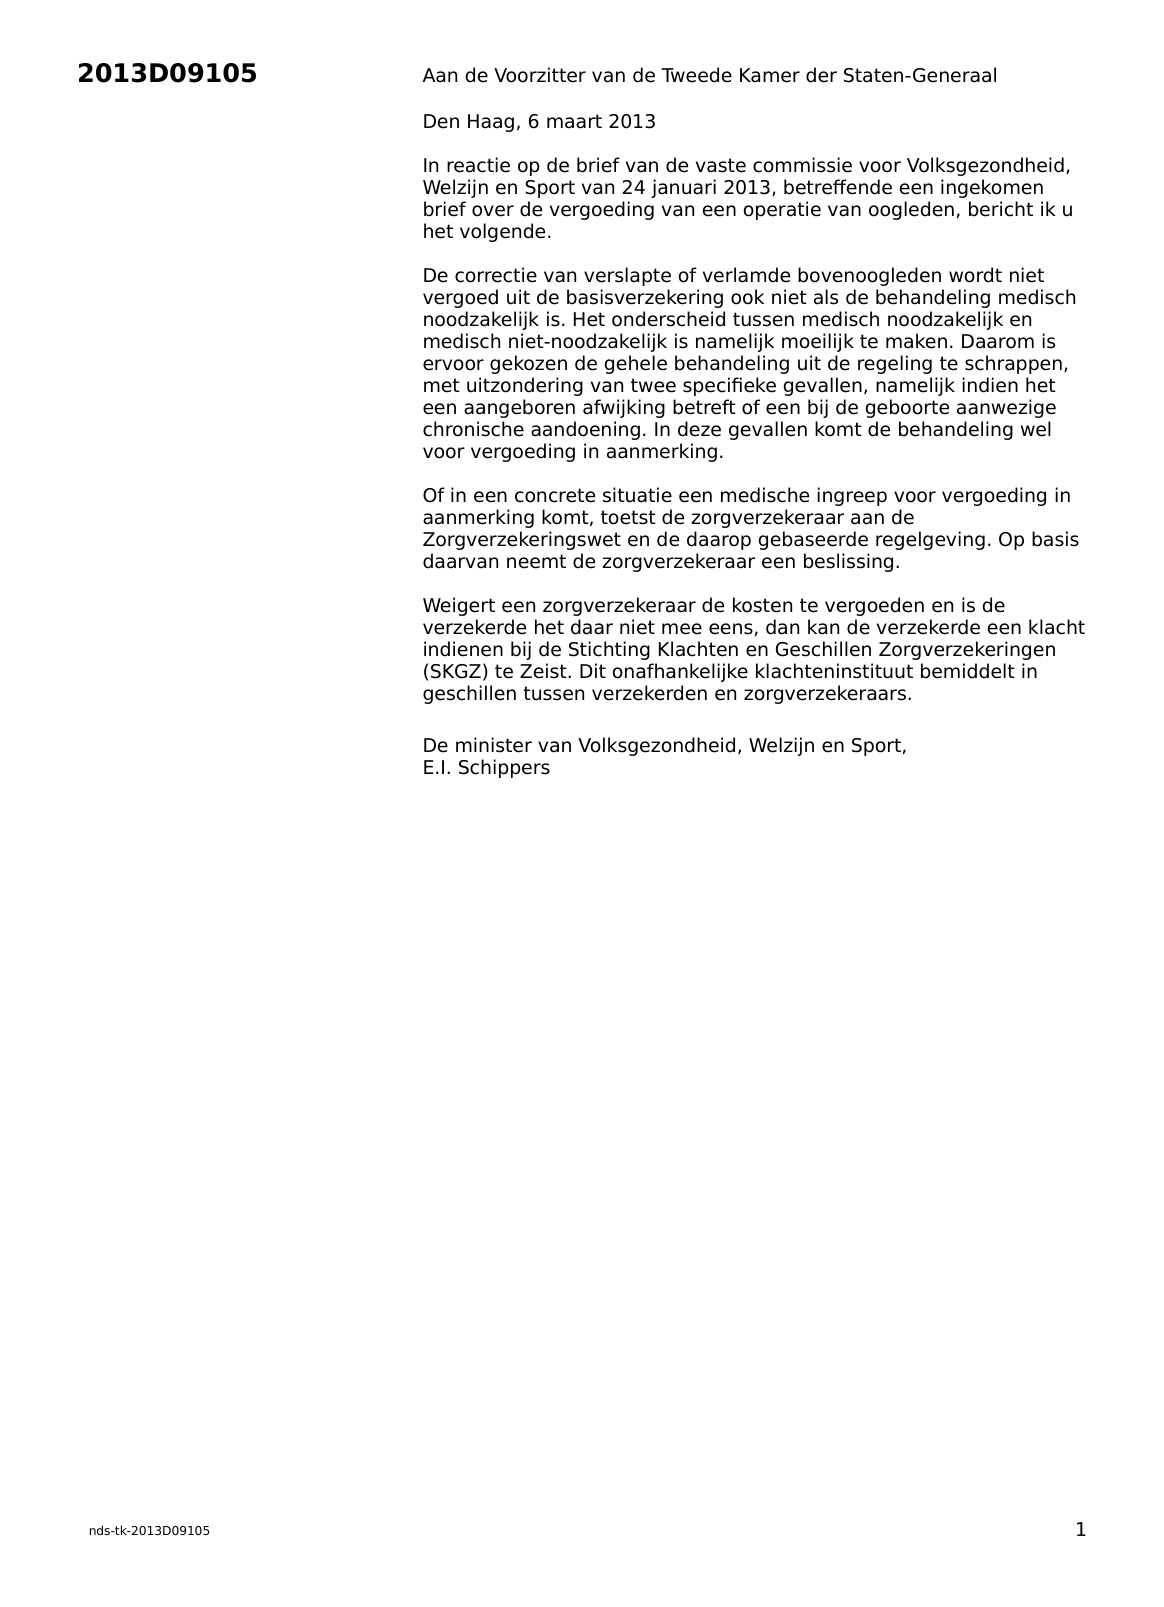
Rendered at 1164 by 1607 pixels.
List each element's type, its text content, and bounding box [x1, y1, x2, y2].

text 2013D09105 Aan de Voorzitter van de Tweede Kamer der Staten-Generaal [77, 59, 1087, 89]
text De minister van Volksgezondheid, Welzijn en Sport, E.I. Schippers [422, 735, 1087, 779]
text nds-tk-2013D09105 [88, 1524, 323, 1538]
text Den Haag, 6 maart 2013 [422, 111, 1087, 133]
text De correctie van verslapte of verlamde bovenoogleden wordt niet vergoed uit de basisverzekering ook niet als de behandeling medisch noodzakelijk is. Het onderscheid tussen medisch noodzakelijk en medisch niet-noodzakelijk is namelijk moeilijk te maken. Daarom is ervoor gekozen de gehele behandeling uit de regeling te schrappen, met uitzondering van twee specifieke gevallen, namelijk indien het een aangeboren afwijking betreft of een bij de geboorte aanwezige chronische aandoening. In deze gevallen komt de behandeling wel voor vergoeding in aanmerking. [422, 265, 1087, 463]
text In reactie op de brief van de vaste commissie voor Volksgezondheid, Welzijn en Sport van 24 januari 2013, betreffende een ingekomen brief over de vergoeding van een operatie van oogleden, bericht ik u het volgende. [422, 155, 1087, 243]
text Weigert een zorgverzekeraar de kosten te vergoeden en is de verzekerde het daar niet mee eens, dan kan de verzekerde een klacht indienen bij de Stichting Klachten en Geschillen Zorgverzekeringen (SKGZ) te Zeist. Dit onafhankelijke klachteninstituut bemiddelt in geschillen tussen verzekerden en zorgverzekeraars. [422, 595, 1087, 705]
text Of in een concrete situatie een medische ingreep voor vergoeding in aanmerking komt, toetst de zorgverzekeraar aan de Zorgverzekeringswet en de daarop gebaseerde regelgeving. Op basis daarvan neemt de zorgverzekeraar een beslissing. [422, 485, 1087, 573]
